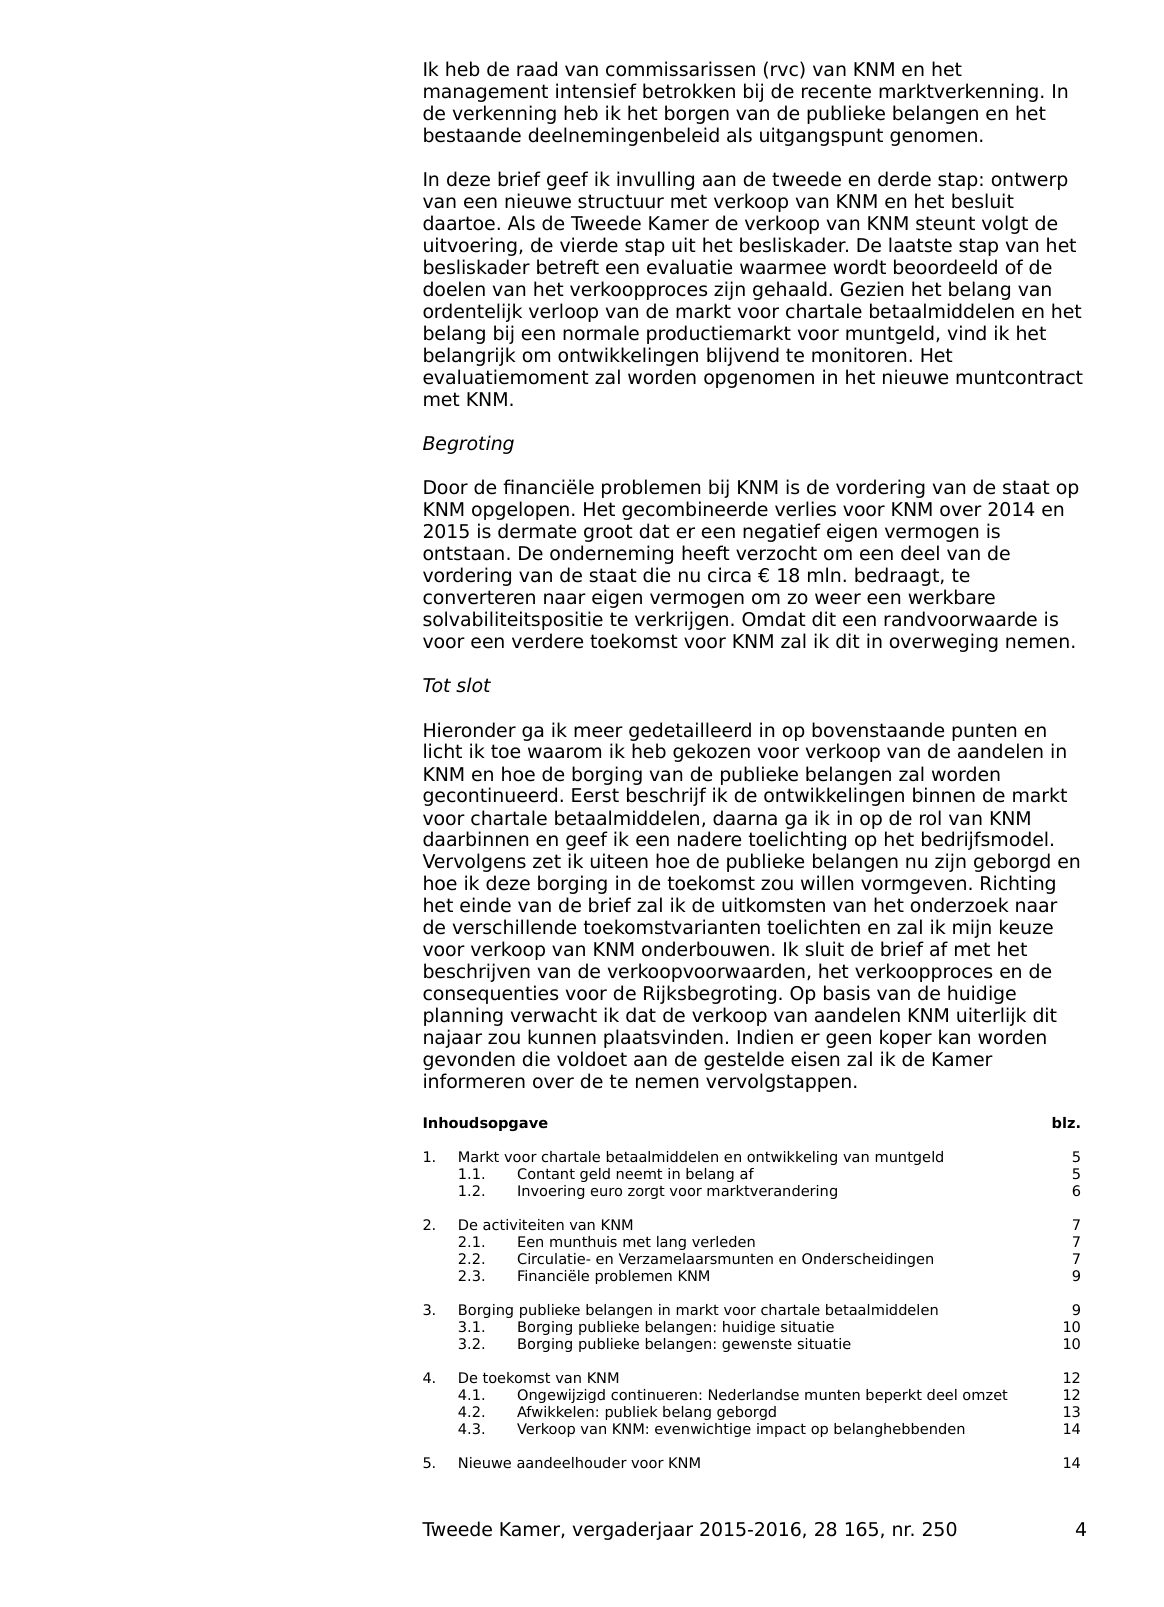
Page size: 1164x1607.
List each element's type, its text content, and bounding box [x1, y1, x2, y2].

table_cell Markt voor chartale betaalmiddelen en ontwikkeling van muntgeld [452, 1149, 1027, 1166]
text In deze brief geef ik invulling aan de tweede en derde stap: ontwerp van een nieuwe structuur met verkoop van KNM en het besluit daartoe. Als de Tweede Kamer de verkoop van KNM steunt volgt de uitvoering, de vierde stap uit het besliskader. De laatste stap van het besliskader betreft een evaluatie waarmee wordt beoordeeld of de doelen van het verkoopproces zijn gehaald. Gezien het belang van ordentelijk verloop van de markt voor chartale betaalmiddelen en het belang bij een normale productiemarkt voor muntgeld, vind ik het belangrijk om ontwikkelingen blijvend te monitoren. Het evaluatiemoment zal worden opgenomen in het nieuwe muntcontract met KNM. [422, 169, 1087, 411]
table_cell Financiële problemen KNM [511, 1268, 1027, 1285]
table_cell 7 [1028, 1234, 1087, 1251]
table_cell [422, 1421, 452, 1438]
table_cell [511, 1438, 1027, 1454]
table_cell [422, 1353, 452, 1370]
table_cell 5. [422, 1455, 452, 1472]
table_cell [422, 1166, 452, 1183]
table_cell [422, 1268, 452, 1285]
table_cell 4.1. [452, 1387, 511, 1404]
table_cell 3.2. [452, 1336, 511, 1353]
table_cell [422, 1200, 452, 1217]
text Ik heb de raad van commissarissen (rvc) van KNM en het management intensief betrokken bij de recente marktverkenning. In de verkenning heb ik het borgen van de publieke belangen en het bestaande deelnemingenbeleid als uitgangspunt genomen. [422, 59, 1087, 147]
table_cell [511, 1353, 1027, 1370]
table_cell 5 [1028, 1149, 1087, 1166]
table_cell 2.1. [452, 1234, 511, 1251]
table_cell Nieuwe aandeelhouder voor KNM [452, 1455, 1027, 1472]
table_cell 9 [1028, 1268, 1087, 1285]
table_cell Verkoop van KNM: evenwichtige impact op belanghebbenden [511, 1421, 1027, 1438]
table_cell [452, 1353, 511, 1370]
table_cell 7 [1028, 1217, 1087, 1234]
table_cell Circulatie- en Verzamelaarsmunten en Onderscheidingen [511, 1251, 1027, 1268]
table_cell [452, 1132, 511, 1149]
table_cell [1028, 1285, 1087, 1302]
table_cell Afwikkelen: publiek belang geborgd [511, 1404, 1027, 1421]
table_cell [511, 1132, 1027, 1149]
table_cell [452, 1285, 511, 1302]
table_cell De toekomst van KNM [452, 1370, 1027, 1387]
table_cell [422, 1319, 452, 1336]
table_cell 7 [1028, 1251, 1087, 1268]
table_cell [422, 1251, 452, 1268]
table_cell 3. [422, 1302, 452, 1319]
table_cell 12 [1028, 1370, 1087, 1387]
table_cell Contant geld neemt in belang af [511, 1166, 1027, 1183]
table_cell 10 [1028, 1336, 1087, 1353]
table_cell 1.1. [452, 1166, 511, 1183]
table_cell [422, 1336, 452, 1353]
table_cell [1028, 1132, 1087, 1149]
table_header blz. [1028, 1115, 1087, 1132]
table_cell Ongewijzigd continueren: Nederlandse munten beperkt deel omzet [511, 1387, 1027, 1404]
table_cell [452, 1200, 511, 1217]
table_header Inhoudsopgave [422, 1115, 1027, 1132]
table_cell Borging publieke belangen: huidige situatie [511, 1319, 1027, 1336]
subtitle Tot slot [422, 675, 1087, 697]
table_cell [511, 1285, 1027, 1302]
table_cell [422, 1234, 452, 1251]
table_cell [422, 1404, 452, 1421]
table_cell 4.2. [452, 1404, 511, 1421]
table_cell 5 [1028, 1166, 1087, 1183]
table_cell 14 [1028, 1421, 1087, 1438]
table_cell 12 [1028, 1387, 1087, 1404]
subtitle Begroting [422, 433, 1087, 455]
table_cell 4. [422, 1370, 452, 1387]
table_cell 3.1. [452, 1319, 511, 1336]
table_cell 2. [422, 1217, 452, 1234]
table_cell De activiteiten van KNM [452, 1217, 1027, 1234]
table_cell [1028, 1200, 1087, 1217]
table_cell Borging publieke belangen in markt voor chartale betaalmiddelen [452, 1302, 1027, 1319]
table_cell 2.3. [452, 1268, 511, 1285]
table_cell Een munthuis met lang verleden [511, 1234, 1027, 1251]
table_cell 4.3. [452, 1421, 511, 1438]
text Hieronder ga ik meer gedetailleerd in op bovenstaande punten en licht ik toe waarom ik heb gekozen voor verkoop van de aandelen in KNM en hoe de borging van de publieke belangen zal worden gecontinueerd. Eerst beschrijf ik de ontwikkelingen binnen de markt voor chartale betaalmiddelen, daarna ga ik in op de rol van KNM daarbinnen en geef ik een nadere toelichting op het bedrijfsmodel. Vervolgens zet ik uiteen hoe de publieke belangen nu zijn geborgd en hoe ik deze borging in de toekomst zou willen vormgeven. Richting het einde van de brief zal ik de uitkomsten van het onderzoek naar de verschillende toekomstvarianten toelichten en zal ik mijn keuze voor verkoop van KNM onderbouwen. Ik sluit de brief af met het beschrijven van de verkoopvoorwaarden, het verkoopproces en de consequenties voor de Rijksbegroting. Op basis van de huidige planning verwacht ik dat de verkoop van aandelen KNM uiterlijk dit najaar zou kunnen plaatsvinden. Indien er geen koper kan worden gevonden die voldoet aan de gestelde eisen zal ik de Kamer informeren over de te nemen vervolgstappen. [422, 719, 1087, 1093]
table_cell [422, 1183, 452, 1200]
table_cell 10 [1028, 1319, 1087, 1336]
table_cell Borging publieke belangen: gewenste situatie [511, 1336, 1027, 1353]
table_cell 6 [1028, 1183, 1087, 1200]
table_cell 13 [1028, 1404, 1087, 1421]
table_cell [422, 1285, 452, 1302]
table_cell [422, 1438, 452, 1454]
table_cell 14 [1028, 1455, 1087, 1472]
table_cell [422, 1387, 452, 1404]
table_cell [1028, 1438, 1087, 1454]
table_cell Invoering euro zorgt voor marktverandering [511, 1183, 1027, 1200]
table_cell 9 [1028, 1302, 1087, 1319]
text Door de financiële problemen bij KNM is de vordering van de staat op KNM opgelopen. Het gecombineerde verlies voor KNM over 2014 en 2015 is dermate groot dat er een negatief eigen vermogen is ontstaan. De onderneming heeft verzocht om een deel van de vordering van de staat die nu circa € 18 mln. bedraagt, te converteren naar eigen vermogen om zo weer een werkbare solvabiliteitspositie te verkrijgen. Omdat dit een randvoorwaarde is voor een verdere toekomst voor KNM zal ik dit in overweging nemen. [422, 477, 1087, 653]
table_cell [1028, 1353, 1087, 1370]
table_cell 1. [422, 1149, 452, 1166]
table_cell 1.2. [452, 1183, 511, 1200]
table_cell [422, 1132, 452, 1149]
table_cell 2.2. [452, 1251, 511, 1268]
table_cell [511, 1200, 1027, 1217]
table_cell [452, 1438, 511, 1454]
